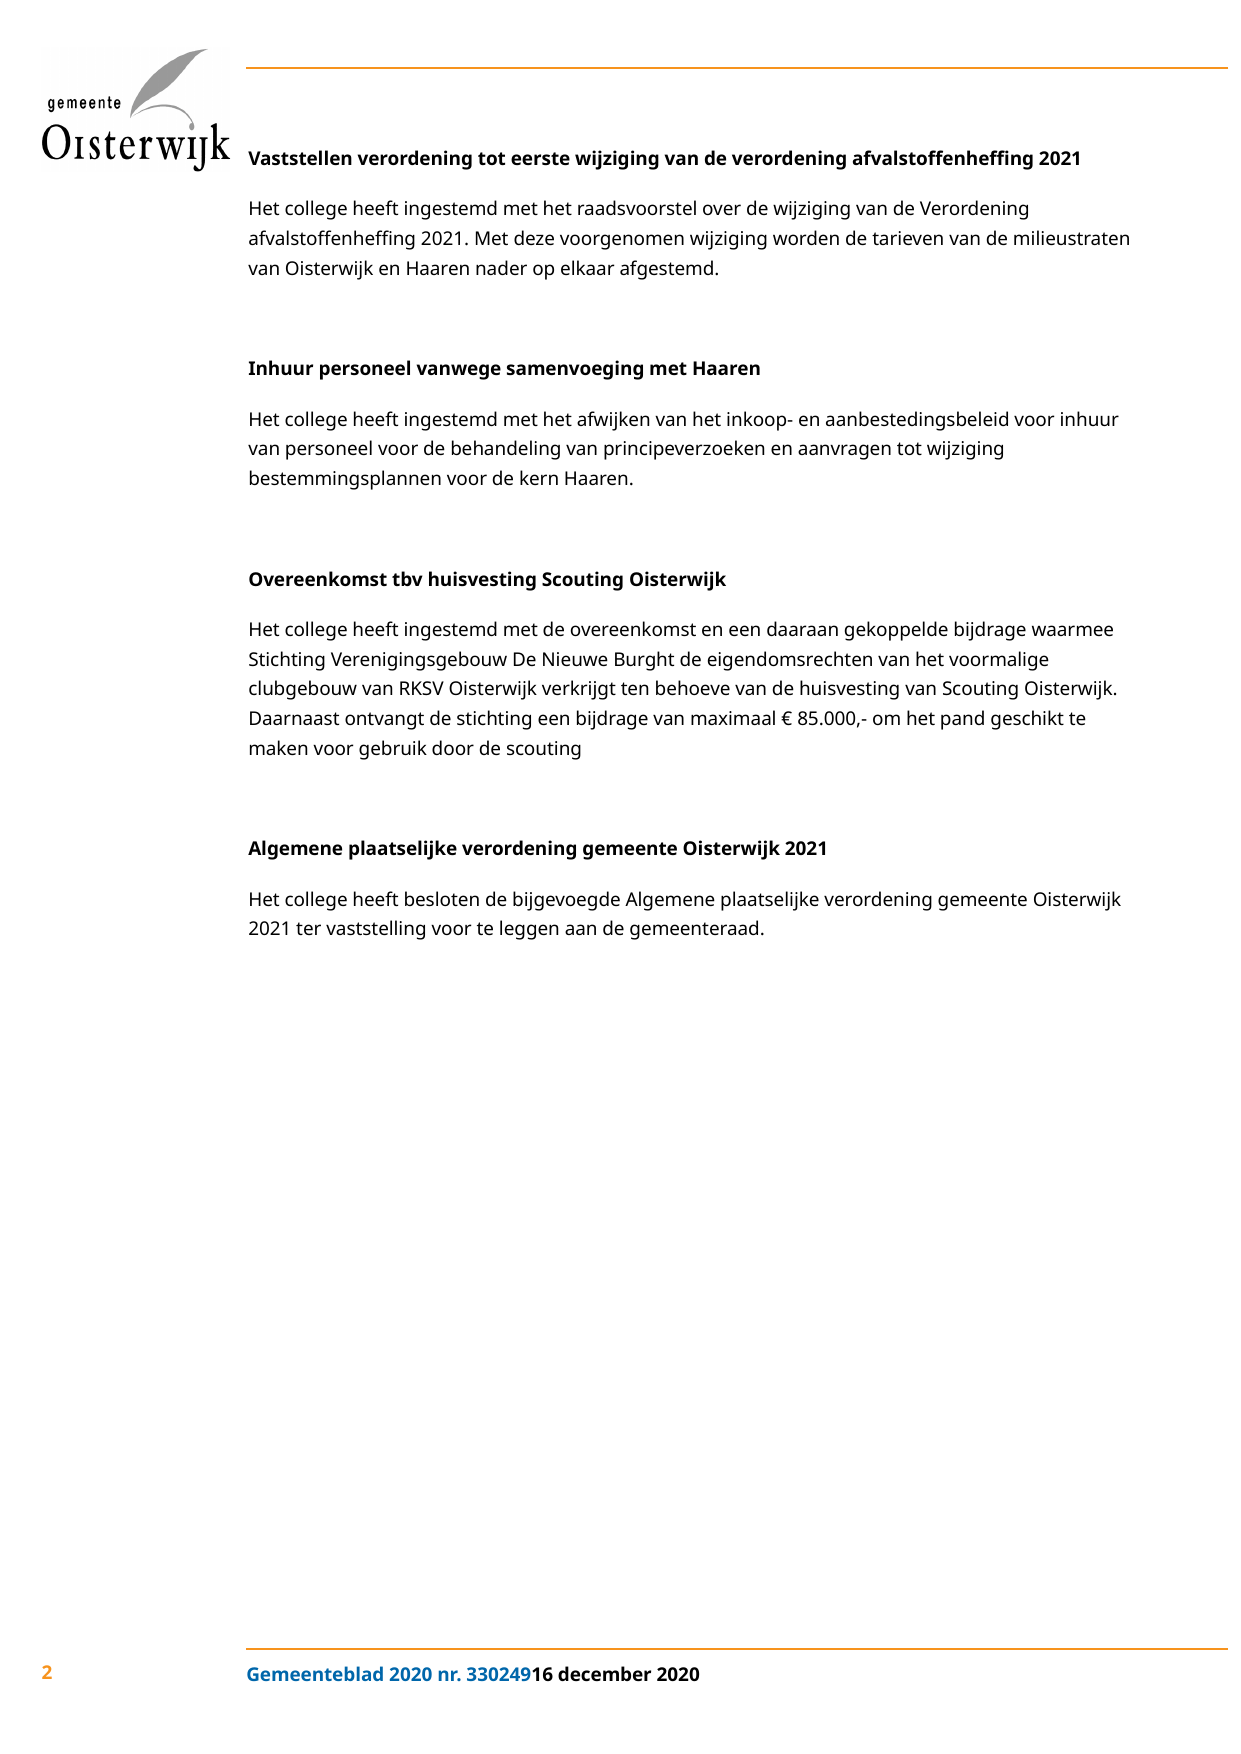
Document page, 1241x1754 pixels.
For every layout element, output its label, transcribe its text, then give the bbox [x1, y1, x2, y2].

text Inhuur personeel vanwege samenvoeging met Haaren [248, 356, 1152, 381]
picture [41, 47, 231, 172]
text Algemene plaatselijke verordening gemeente Oisterwijk 2021 [248, 836, 1152, 861]
text Overeenkomst tbv huisvesting Scouting Oisterwijk [248, 566, 1152, 592]
text Vaststellen verordening tot eerste wijziging van de verordening afvalstoffenheffing 2021 [248, 145, 1152, 171]
text Het college heeft ingestemd met de overeenkomst en een daaraan gekoppelde bijdrage waarmee Stichting Verenigingsgebouw De Nieuwe Burght de eigendomsrechten van het voormalige clubgebouw van RKSV Oisterwijk verkrijgt ten behoeve van de huisvesting van Scouting Oisterwijk. Daarnaast ontvangt de stichting een bijdrage van maximaal € 85.000,- om het pand geschikt te maken voor gebruik door de scouting [248, 616, 1152, 761]
text Het college heeft besloten de bijgevoegde Algemene plaatselijke verordening gemeente Oisterwijk 2021 ter vaststelling voor te leggen aan de gemeenteraad. [248, 886, 1152, 941]
text Het college heeft ingestemd met het raadsvoorstel over de wijziging van de Verordening afvalstoffenheffing 2021. Met deze voorgenomen wijziging worden de tarieven van de milieustraten van Oisterwijk en Haaren nader op elkaar afgestemd. [248, 196, 1152, 281]
text Het college heeft ingestemd met het afwijken van het inkoop- en aanbestedingsbeleid voor inhuur van personeel voor de behandeling van principeverzoeken en aanvragen tot wijziging bestemmingsplannen voor de kern Haaren. [248, 406, 1152, 491]
